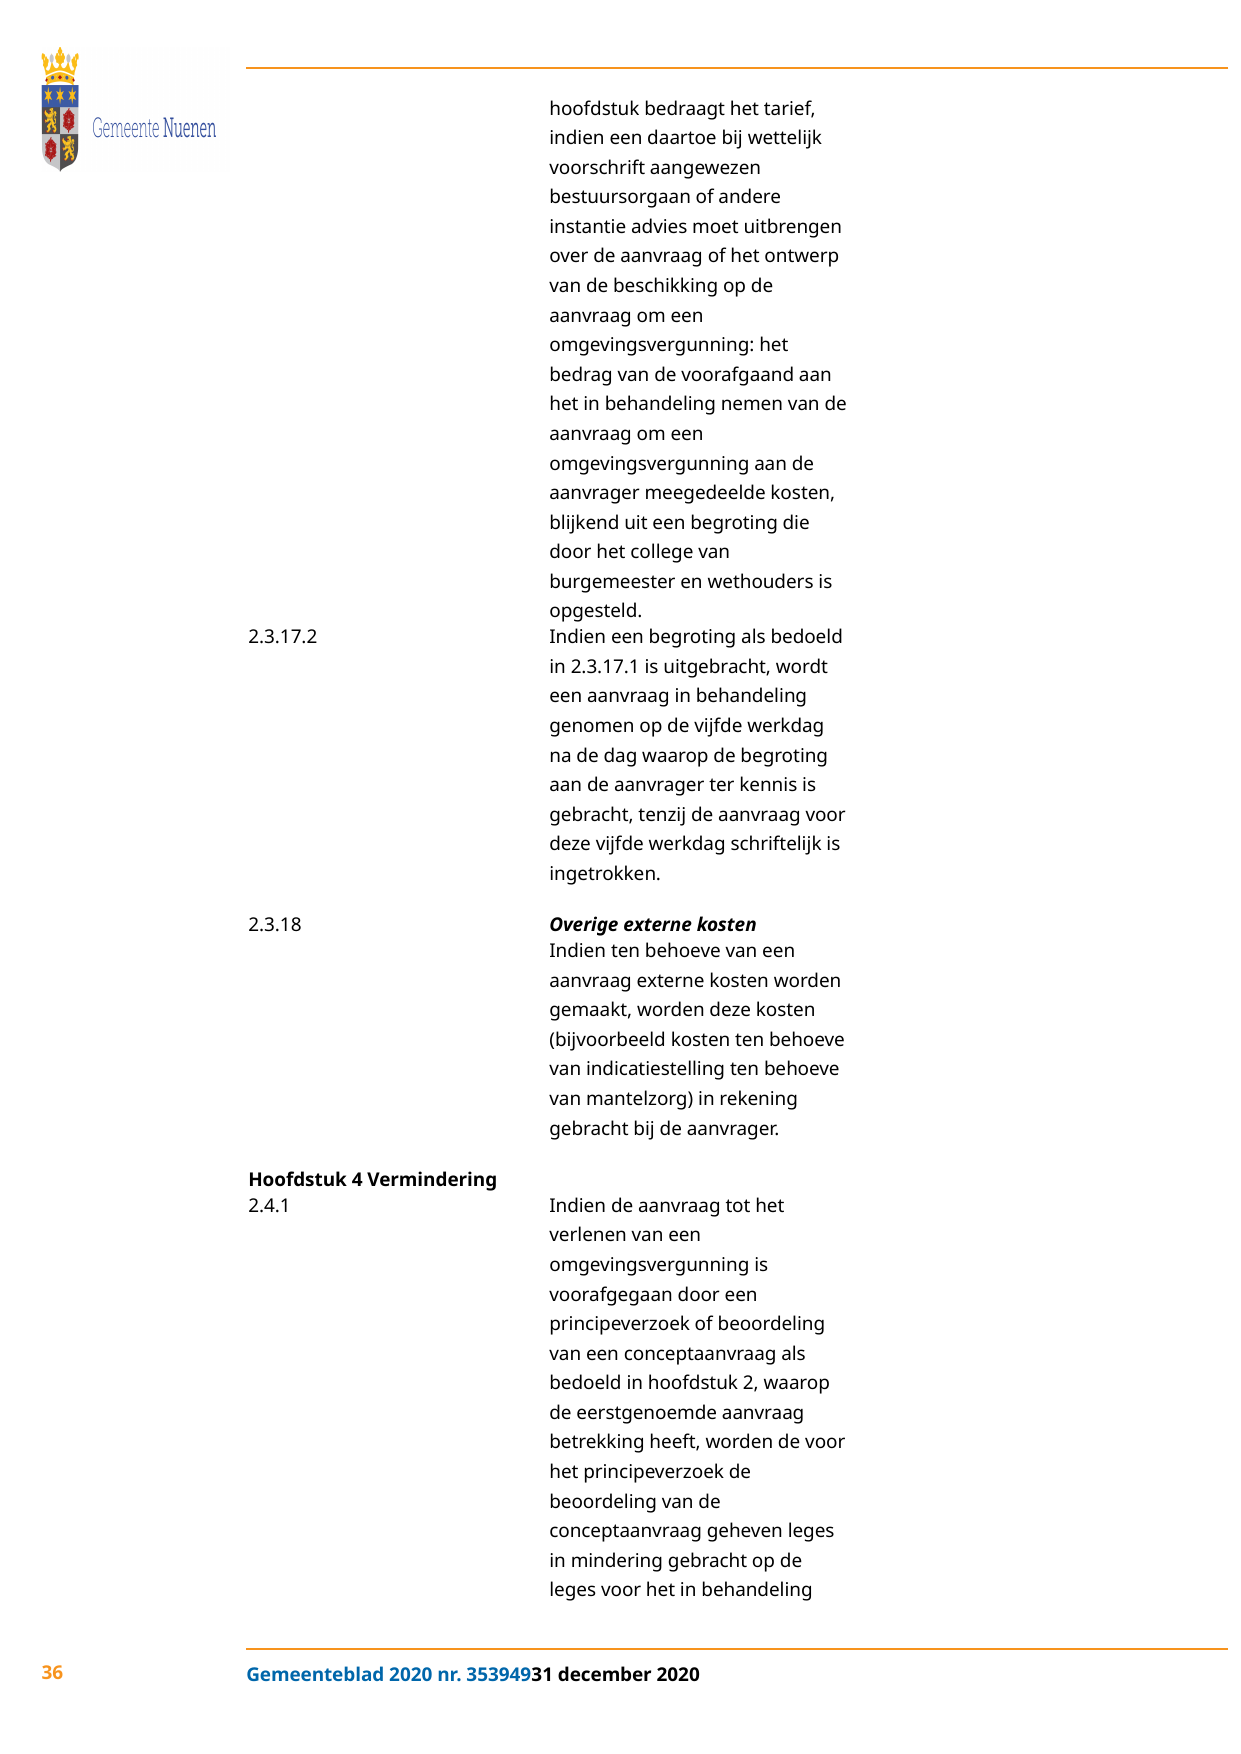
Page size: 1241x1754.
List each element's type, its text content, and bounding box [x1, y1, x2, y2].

table_cell Indien de aanvraag tot het verlenen van een omgevingsvergunning is voorafgegaan door een principeverzoek of beoordeling van een conceptaanvraag als bedoeld in hoofdstuk 2, waarop de eerstgenoemde aanvraag betrekking heeft, worden de voor het principeverzoek de beoordeling van de conceptaanvraag geheven leges in mindering gebracht op de leges voor het in behandeling [549, 1192, 850, 1602]
table_cell [850, 1141, 1152, 1166]
table_cell 2.3.18 [248, 912, 549, 937]
table_cell [850, 1166, 1152, 1192]
table_cell [850, 95, 1152, 623]
table_cell [549, 886, 850, 912]
table_cell [850, 912, 1152, 937]
table_cell [248, 937, 549, 1141]
table_cell [850, 886, 1152, 912]
table_cell Indien ten behoeve van een aanvraag externe kosten worden gemaakt, worden deze kosten (bijvoorbeeld kosten ten behoeve van indicatiestelling ten behoeve van mantelzorg) in rekening gebracht bij de aanvrager. [549, 937, 850, 1141]
table_cell [248, 886, 549, 912]
table_cell [850, 937, 1152, 1141]
table_cell [850, 624, 1152, 886]
table_cell hoofdstuk bedraagt het tarief, indien een daartoe bij wettelijk voorschrift aangewezen bestuursorgaan of andere instantie advies moet uitbrengen over de aanvraag of het ontwerp van de beschikking op de aanvraag om een omgevingsvergunning: het bedrag van de voorafgaand aan het in behandeling nemen van de aanvraag om een omgevingsvergunning aan de aanvrager meegedeelde kosten, blijkend uit een begroting die door het college van burgemeester en wethouders is opgesteld. [549, 95, 850, 623]
table_cell 2.4.1 [248, 1192, 549, 1602]
picture [41, 47, 231, 172]
table_cell Hoofdstuk 4 Vermindering [248, 1166, 850, 1192]
table_cell [850, 1192, 1152, 1602]
table_cell [248, 1141, 850, 1166]
table_cell Overige externe kosten [549, 912, 850, 937]
table_cell 2.3.17.2 [248, 624, 549, 886]
table_cell Indien een begroting als bedoeld in 2.3.17.1 is uitgebracht, wordt een aanvraag in behandeling genomen op de vijfde werkdag na de dag waarop de begroting aan de aanvrager ter kennis is gebracht, tenzij de aanvraag voor deze vijfde werkdag schriftelijk is ingetrokken. [549, 624, 850, 886]
table_cell [248, 95, 549, 623]
